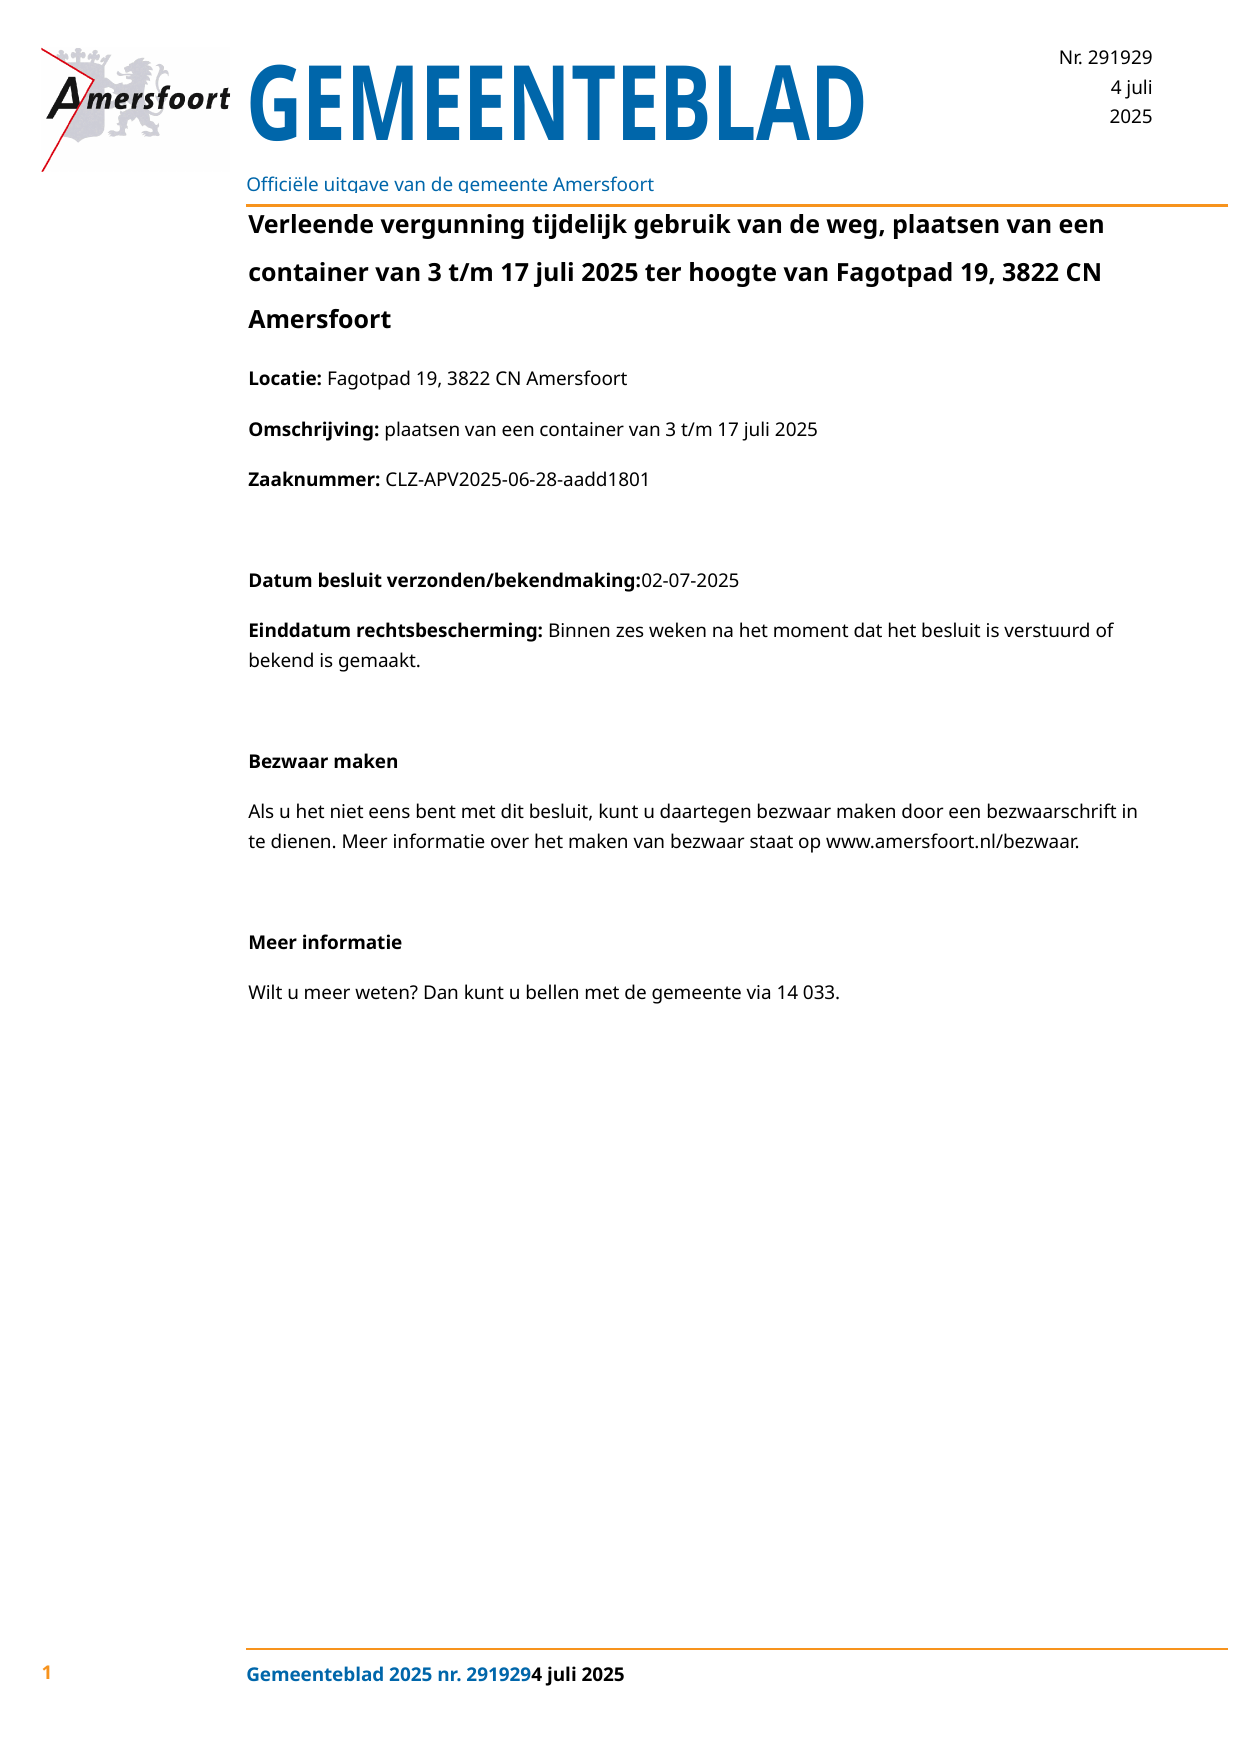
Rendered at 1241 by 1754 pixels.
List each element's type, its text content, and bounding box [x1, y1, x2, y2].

text Omschrijving: plaatsen van een container van 3 t/m 17 juli 2025 [248, 416, 1152, 442]
text Verleende vergunning tijdelijk gebruik van de weg, plaatsen van een container van 3 t/m 17 juli 2025 ter hoogte van Fagotpad 19, 3822 CN Amersfoort [248, 207, 1152, 336]
text Meer informatie [248, 929, 1152, 954]
text Einddatum rechtsbescherming: Binnen zes weken na het moment dat het besluit is verstuurd of bekend is gemaakt. [248, 618, 1152, 673]
text Zaaknummer: CLZ-APV2025-06-28-aadd1801 [248, 466, 1152, 492]
text Locatie: Fagotpad 19, 3822 CN Amersfoort [248, 366, 1152, 391]
text Bezwaar maken [248, 748, 1152, 774]
text Datum besluit verzonden/bekendmaking:02-07-2025 [248, 567, 1152, 593]
text Als u het niet eens bent met dit besluit, kunt u daartegen bezwaar maken door een bezwaarschrift in te dienen. Meer informatie over het maken van bezwaar staat op www.amersfoort.nl/bezwaar. [248, 798, 1152, 854]
text Wilt u meer weten? Dan kunt u bellen met de gemeente via 14 033. [248, 979, 1152, 1005]
picture [41, 47, 231, 172]
